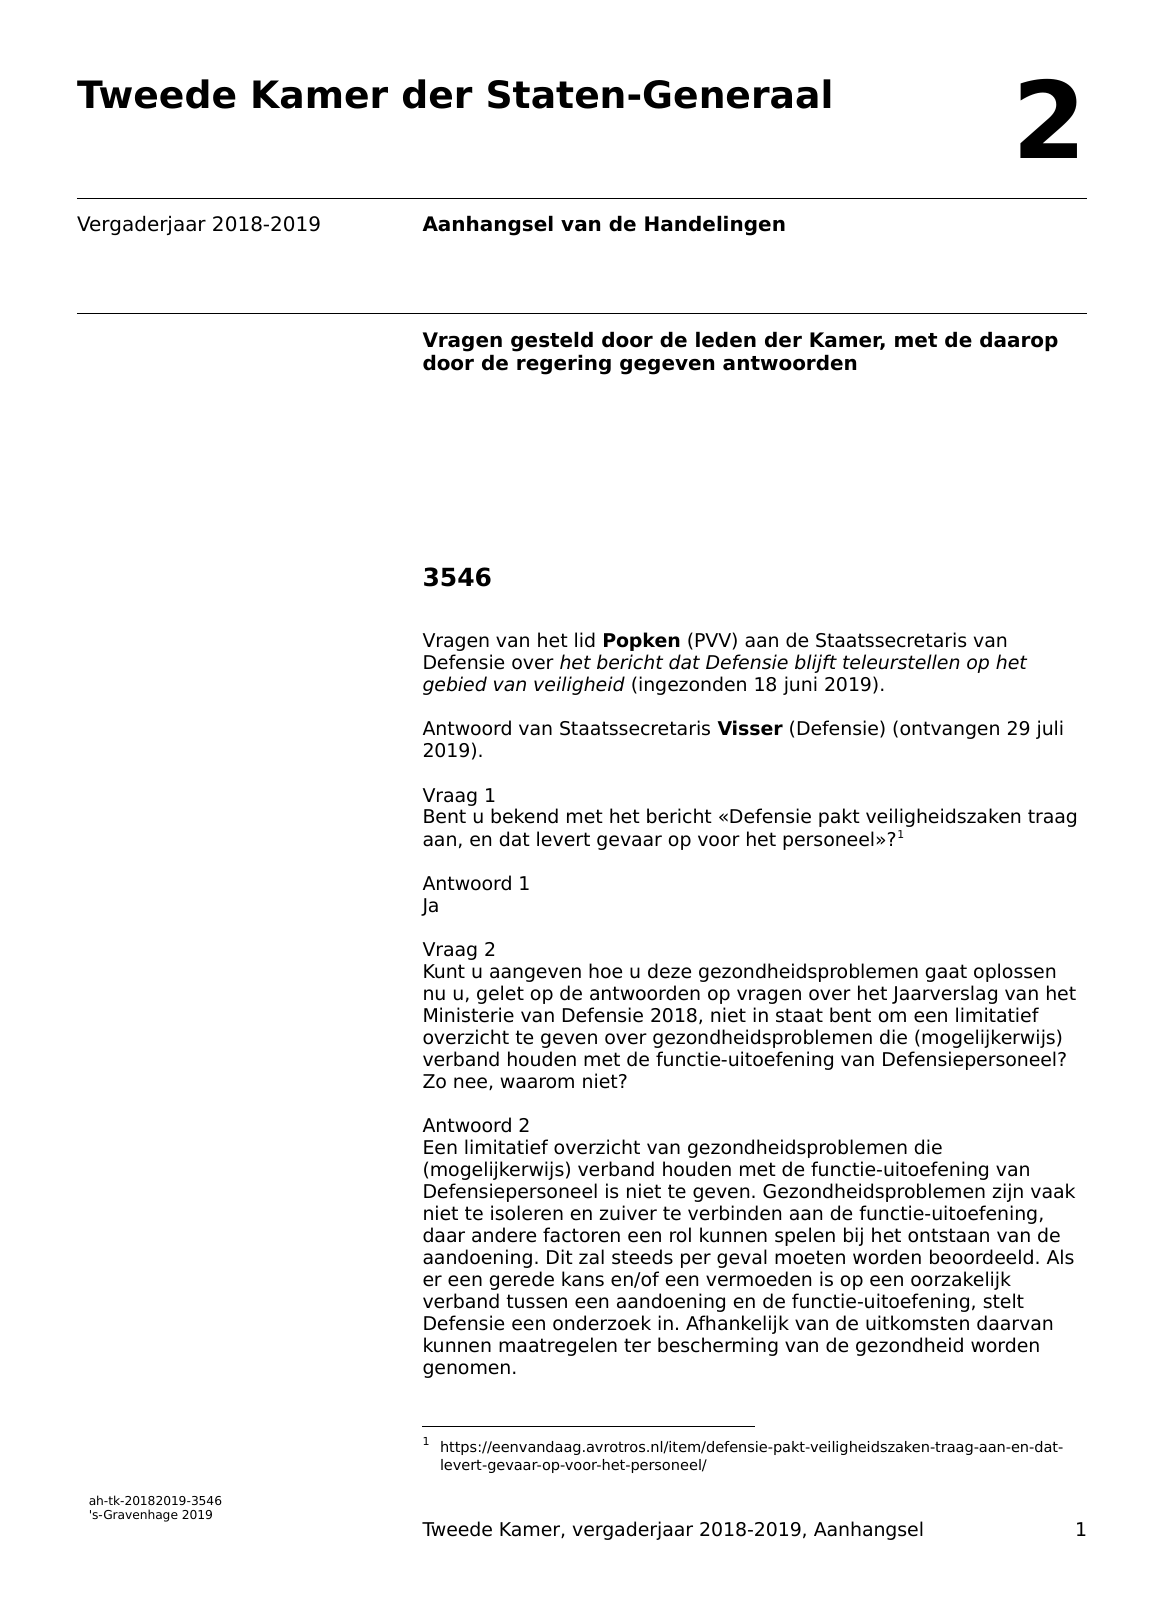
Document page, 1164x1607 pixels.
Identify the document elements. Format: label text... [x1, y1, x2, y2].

table_cell Vragen gesteld door de leden der Kamer, met de daarop door de regering gegeven antwoorden [422, 314, 1087, 375]
text Bent u bekend met het bericht «Defensie pakt veiligheidszaken traag aan, en dat levert gevaar op voor het personeel»? [422, 806, 1087, 850]
text Ja [422, 894, 1087, 917]
text Antwoord van Staatssecretaris Visser (Defensie) (ontvangen 29 juli 2019). [422, 718, 1087, 762]
text Vraag 2 [422, 939, 1087, 961]
text Vragen van het lid Popken (PVV) aan de Staatssecretaris van Defensie over het bericht dat Defensie blijft teleurstellen op het gebied van veiligheid (ingezonden 18 juni 2019). [422, 630, 1087, 696]
table_cell Vergaderjaar 2018-2019 [77, 199, 422, 313]
text Kunt u aangeven hoe u deze gezondheidsproblemen gaat oplossen nu u, gelet op de antwoorden op vragen over het Jaarverslag van het Ministerie van Defensie 2018, niet in staat bent om een limitatief overzicht te geven over gezondheidsproblemen die (mogelijkerwijs) verband houden met de functie-uitoefening van Defensiepersoneel? Zo nee, waarom niet? [422, 961, 1087, 1093]
text 's-Gravenhage 2019 [88, 1508, 323, 1522]
text 3546 [422, 563, 1087, 592]
table_header 2 [886, 59, 1087, 198]
text ah-tk-20182019-3546 [88, 1494, 323, 1508]
table_cell Aanhangsel van de Handelingen [422, 199, 1087, 313]
table_cell [77, 314, 422, 375]
text https://eenvandaag.avrotros.nl/item/defensie-pakt-veiligheidszaken-traag-aan-en-dat-levert-gevaar-op-voor-het-personeel/ [422, 1435, 1087, 1474]
text Antwoord 2 [422, 1115, 1087, 1137]
text Vraag 1 [422, 784, 1087, 806]
text Antwoord 1 [422, 873, 1087, 894]
text Een limitatief overzicht van gezondheidsproblemen die (mogelijkerwijs) verband houden met de functie-uitoefening van Defensiepersoneel is niet te geven. Gezondheidsproblemen zijn vaak niet te isoleren en zuiver te verbinden aan de functie-uitoefening, daar andere factoren een rol kunnen spelen bij het ontstaan van de aandoening. Dit zal steeds per geval moeten worden beoordeeld. Als er een gerede kans en/of een vermoeden is op een oorzakelijk verband tussen een aandoening en de functie-uitoefening, stelt Defensie een onderzoek in. Afhankelijk van de uitkomsten daarvan kunnen maatregelen ter bescherming van de gezondheid worden genomen. [422, 1137, 1087, 1378]
table_header Tweede Kamer der Staten-Generaal [77, 59, 886, 198]
